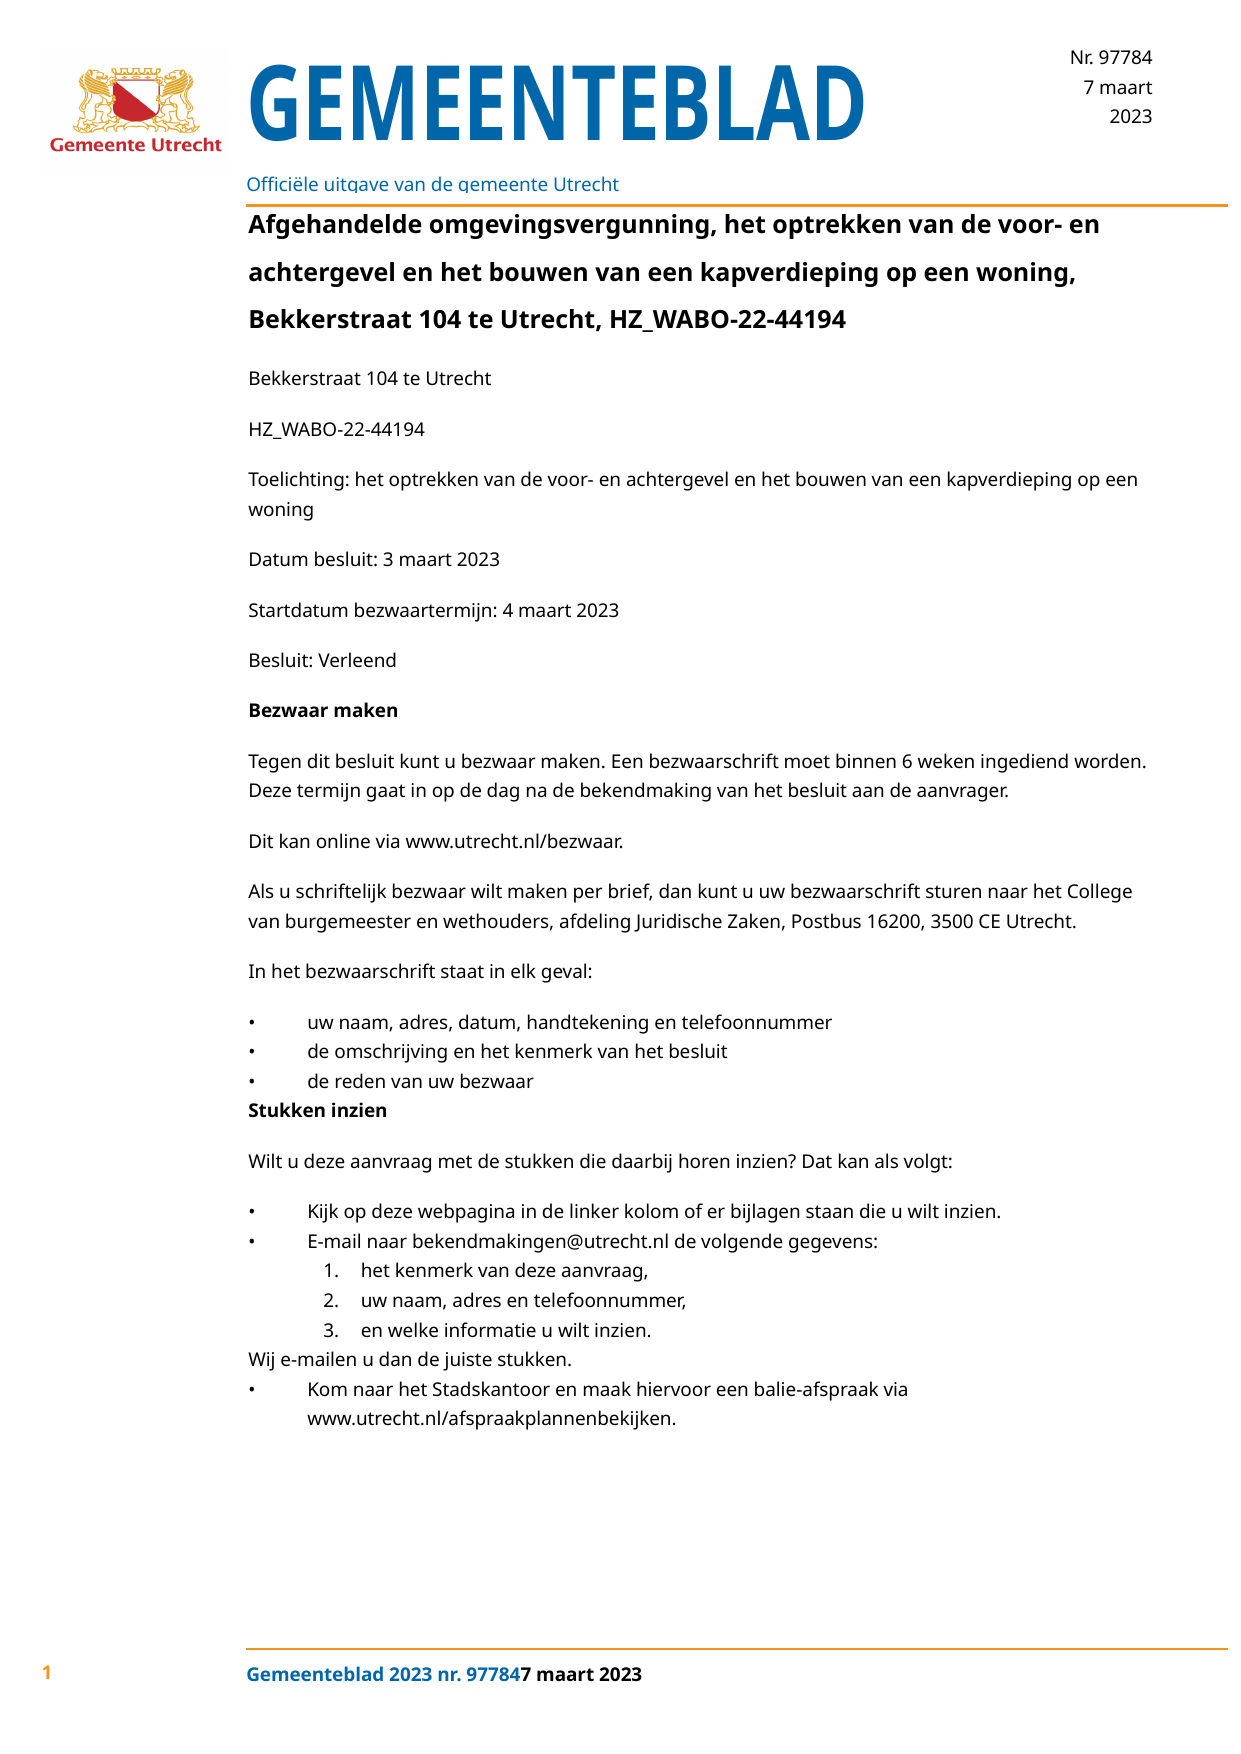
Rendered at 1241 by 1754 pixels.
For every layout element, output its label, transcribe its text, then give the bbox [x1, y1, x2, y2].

list uw naam, adres, datum, handtekening en telefoonnummer [248, 1009, 1152, 1034]
list de omschrijving en het kenmerk van het besluit [248, 1038, 1152, 1064]
text Tegen dit besluit kunt u bezwaar maken. Een bezwaarschrift moet binnen 6 weken ingediend worden. Deze termijn gaat in op de dag na de bekendmaking van het besluit aan de aanvrager. [248, 748, 1152, 803]
list Kom naar het Stadskantoor en maak hiervoor een balie-afspraak via www.utrecht.nl/afspraakplannenbekijken. [248, 1376, 1152, 1431]
picture [41, 47, 231, 172]
text HZ_WABO-22-44194 [248, 416, 1152, 442]
text Besluit: Verleend [248, 647, 1152, 673]
list het kenmerk van deze aanvraag, [323, 1258, 1152, 1283]
text Wilt u deze aanvraag met de stukken die daarbij horen inzien? Dat kan als volgt: [248, 1148, 1152, 1174]
text Bezwaar maken [248, 698, 1152, 723]
text In het bezwaarschrift staat in elk geval: [248, 958, 1152, 984]
text Stukken inzien [248, 1098, 1152, 1123]
list uw naam, adres en telefoonnummer, [323, 1287, 1152, 1313]
list Kijk op deze webpagina in de linker kolom of er bijlagen staan die u wilt inzien. [248, 1198, 1152, 1224]
text Bekkerstraat 104 te Utrecht [248, 366, 1152, 391]
text Dit kan online via www.utrecht.nl/bezwaar. [248, 828, 1152, 854]
list de reden van uw bezwaar [248, 1068, 1152, 1094]
text Datum besluit: 3 maart 2023 [248, 546, 1152, 572]
text Als u schriftelijk bezwaar wilt maken per brief, dan kunt u uw bezwaarschrift sturen naar het College van burgemeester en wethouders, afdeling Juridische Zaken, Postbus 16200, 3500 CE Utrecht. [248, 878, 1152, 934]
text Afgehandelde omgevingsvergunning, het optrekken van de voor- en achtergevel en het bouwen van een kapverdieping op een woning, Bekkerstraat 104 te Utrecht, HZ_WABO-22-44194 [248, 207, 1152, 336]
text Toelichting: het optrekken van de voor- en achtergevel en het bouwen van een kapverdieping op een woning [248, 466, 1152, 522]
list en welke informatie u wilt inzien. [323, 1317, 1152, 1342]
text Startdatum bezwaartermijn: 4 maart 2023 [248, 597, 1152, 622]
list E-mail naar bekendmakingen@utrecht.nl de volgende gegevens: [248, 1228, 1152, 1254]
text Wij e-mailen u dan de juiste stukken. [248, 1346, 1152, 1372]
